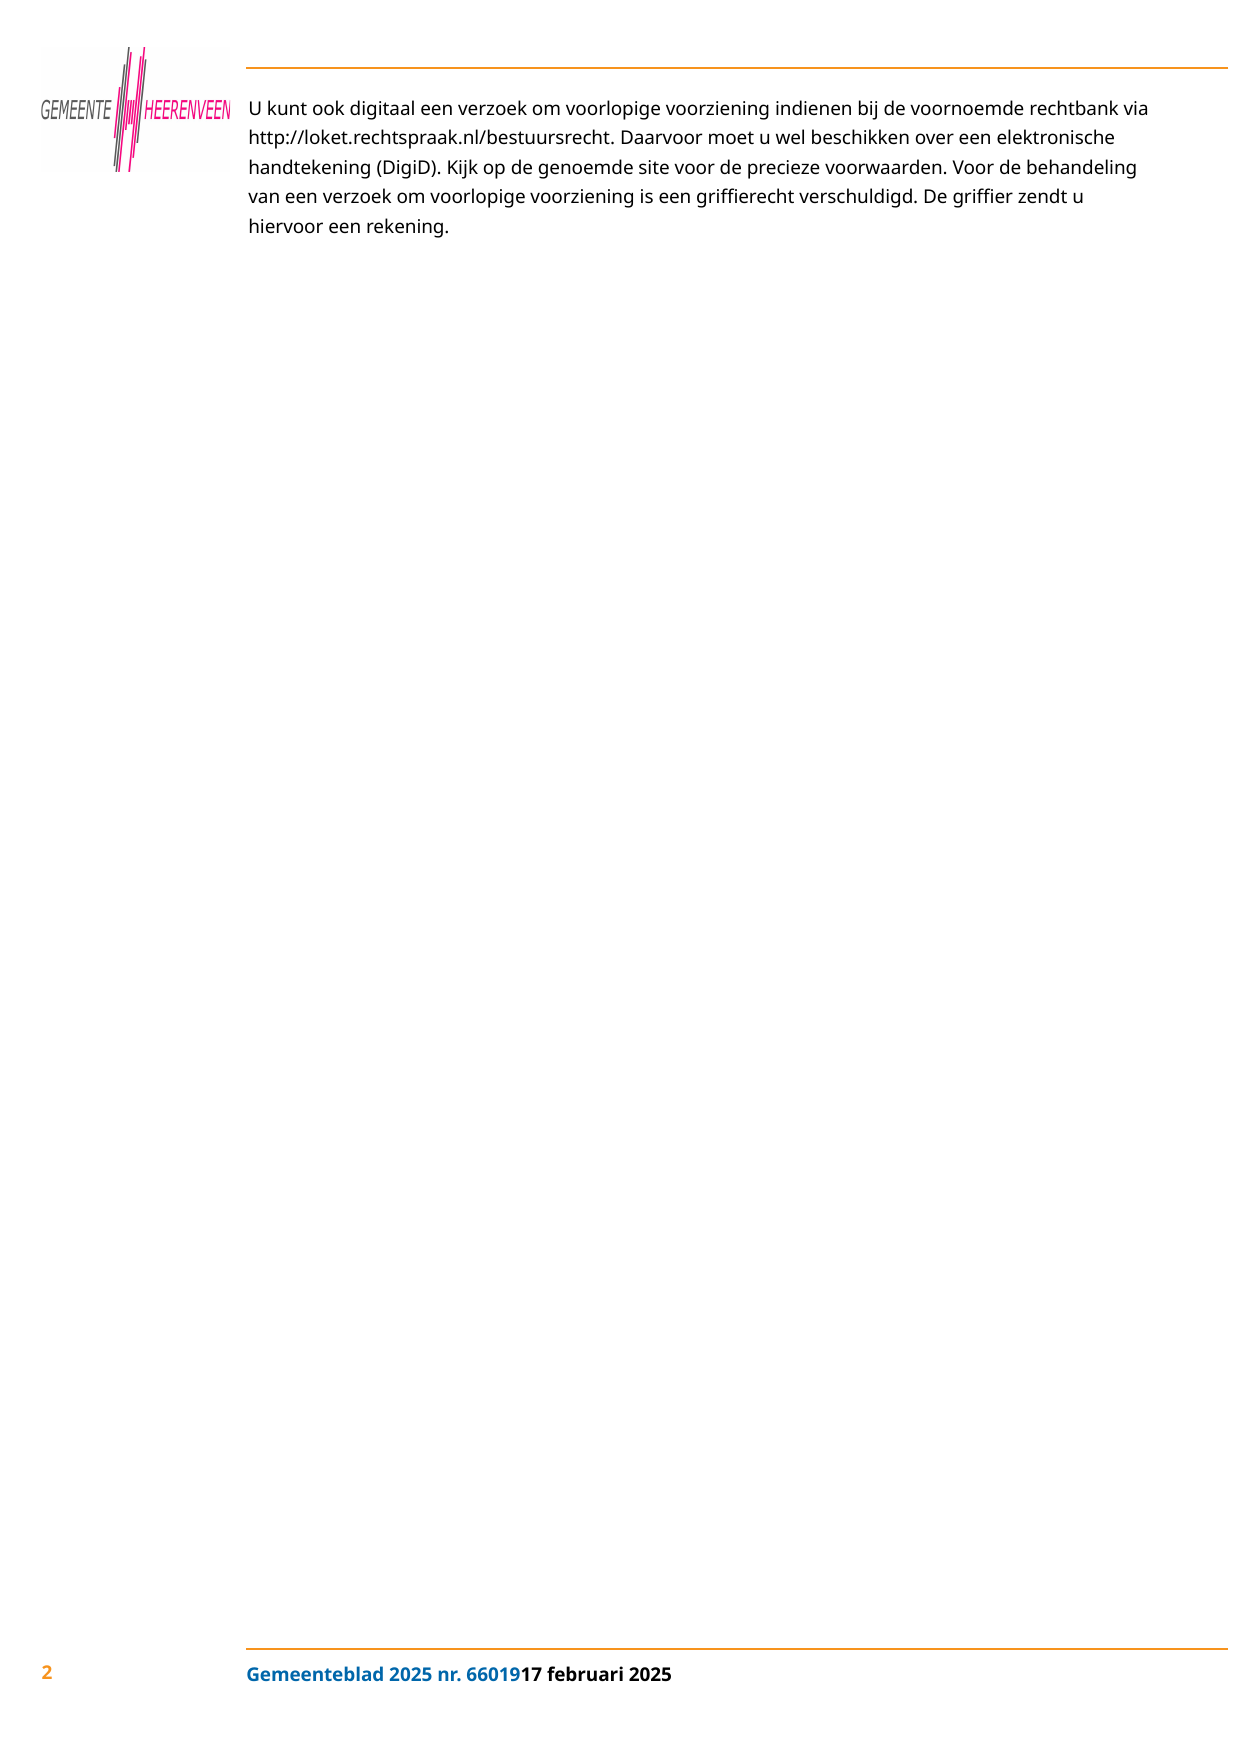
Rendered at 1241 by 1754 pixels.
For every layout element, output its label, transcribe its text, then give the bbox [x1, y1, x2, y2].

text U kunt ook digitaal een verzoek om voorlopige voorziening indienen bij de voornoemde rechtbank via http://loket.rechtspraak.nl/bestuursrecht. Daarvoor moet u wel beschikken over een elektronische handtekening (DigiD). Kijk op de genoemde site voor de precieze voorwaarden. Voor de behandeling van een verzoek om voorlopige voorziening is een griffierecht verschuldigd. De griffier zendt u hiervoor een rekening. [248, 95, 1152, 239]
picture [41, 47, 231, 172]
